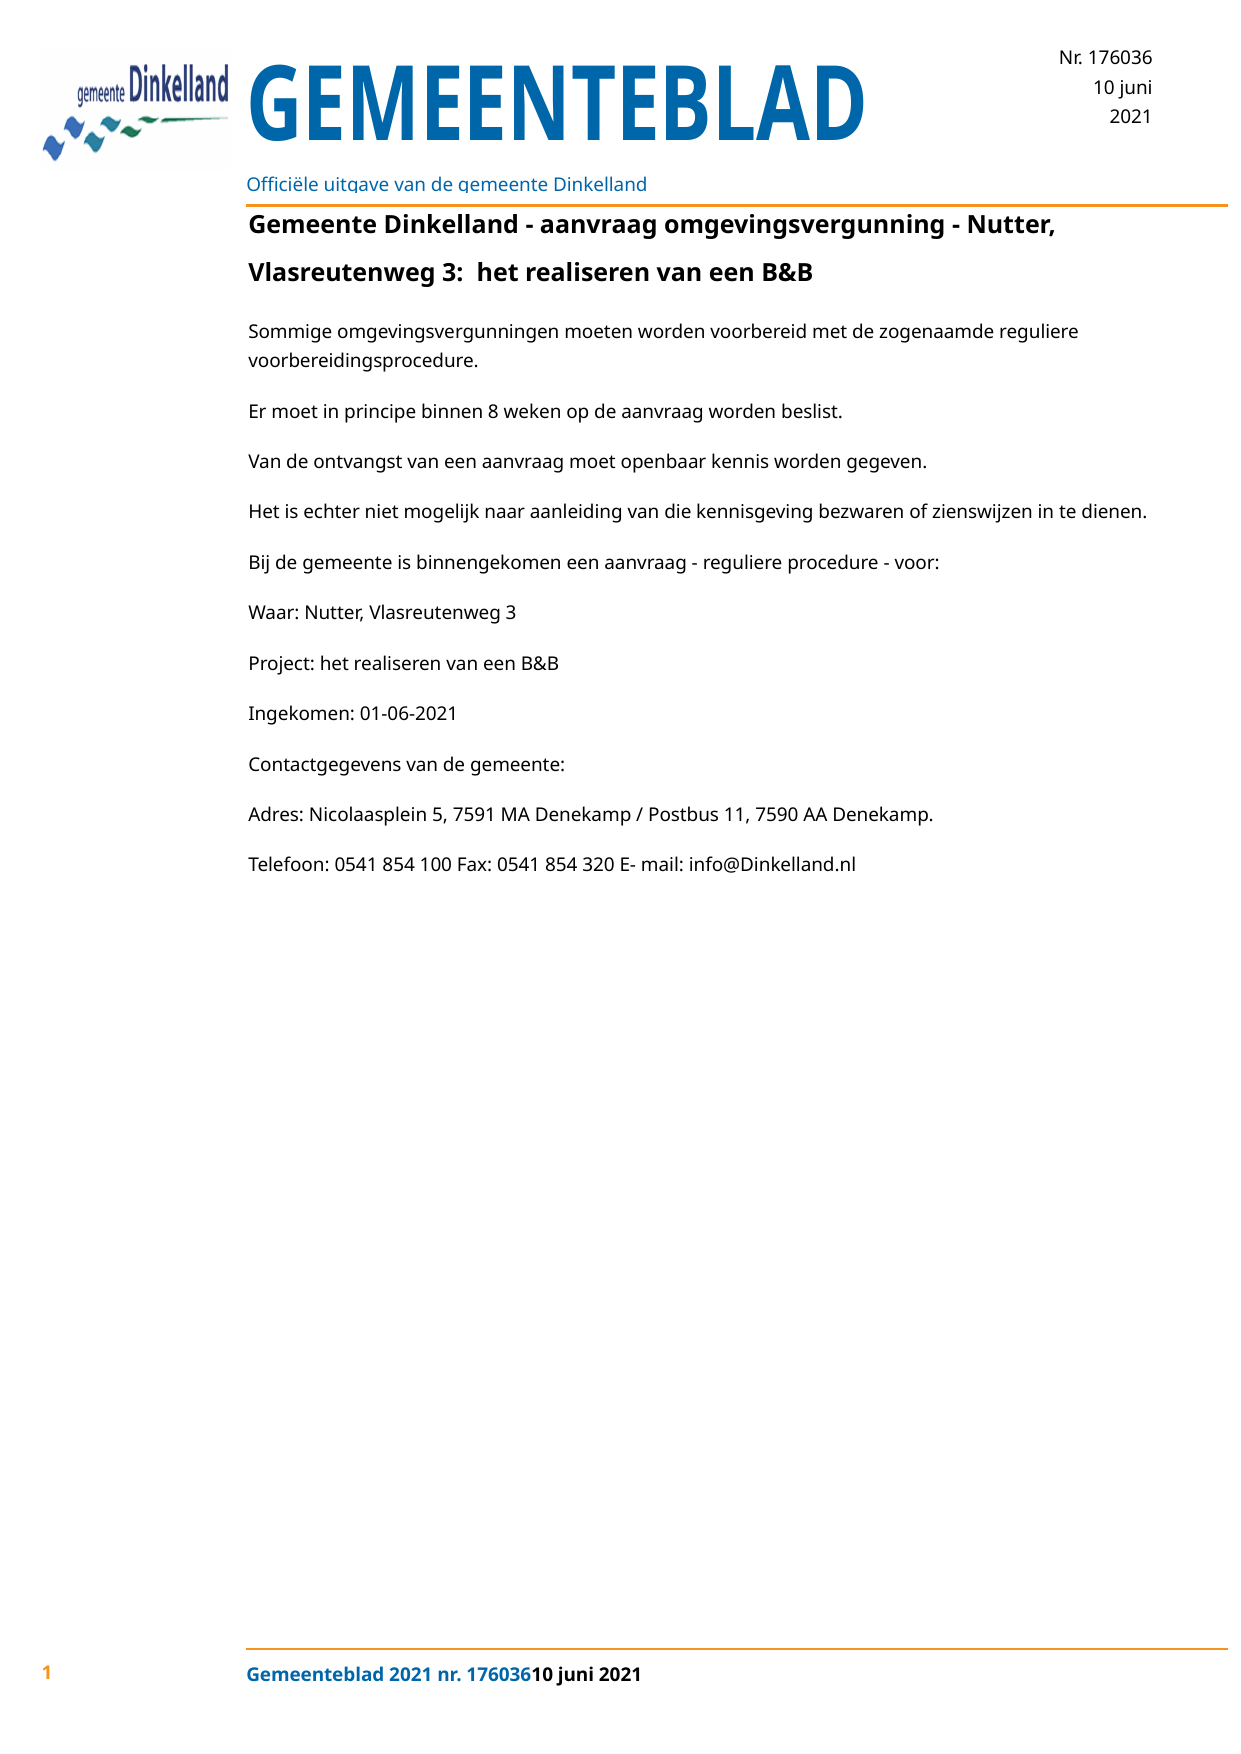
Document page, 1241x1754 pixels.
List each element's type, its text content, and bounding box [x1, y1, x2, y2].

text Project: het realiseren van een B&B [248, 650, 1152, 676]
picture [41, 47, 231, 172]
text Telefoon: 0541 854 100 Fax: 0541 854 320 E- mail: info@Dinkelland.nl [248, 852, 1152, 877]
text Waar: Nutter, Vlasreutenweg 3 [248, 599, 1152, 625]
text Het is echter niet mogelijk naar aanleiding van die kennisgeving bezwaren of zienswijzen in te dienen. [248, 499, 1152, 524]
text Gemeente Dinkelland - aanvraag omgevingsvergunning - Nutter, Vlasreutenweg 3: het realiseren van een B&B [248, 207, 1152, 288]
text Er moet in principe binnen 8 weken op de aanvraag worden beslist. [248, 398, 1152, 424]
text Contactgegevens van de gemeente: [248, 751, 1152, 777]
text Bij de gemeente is binnengekomen een aanvraag - reguliere procedure - voor: [248, 549, 1152, 575]
text Sommige omgevingsvergunningen moeten worden voorbereid met de zogenaamde reguliere voorbereidingsprocedure. [248, 318, 1152, 373]
text Ingekomen: 01-06-2021 [248, 700, 1152, 726]
text Van de ontvangst van een aanvraag moet openbaar kennis worden gegeven. [248, 448, 1152, 474]
text Adres: Nicolaasplein 5, 7591 MA Denekamp / Postbus 11, 7590 AA Denekamp. [248, 801, 1152, 827]
